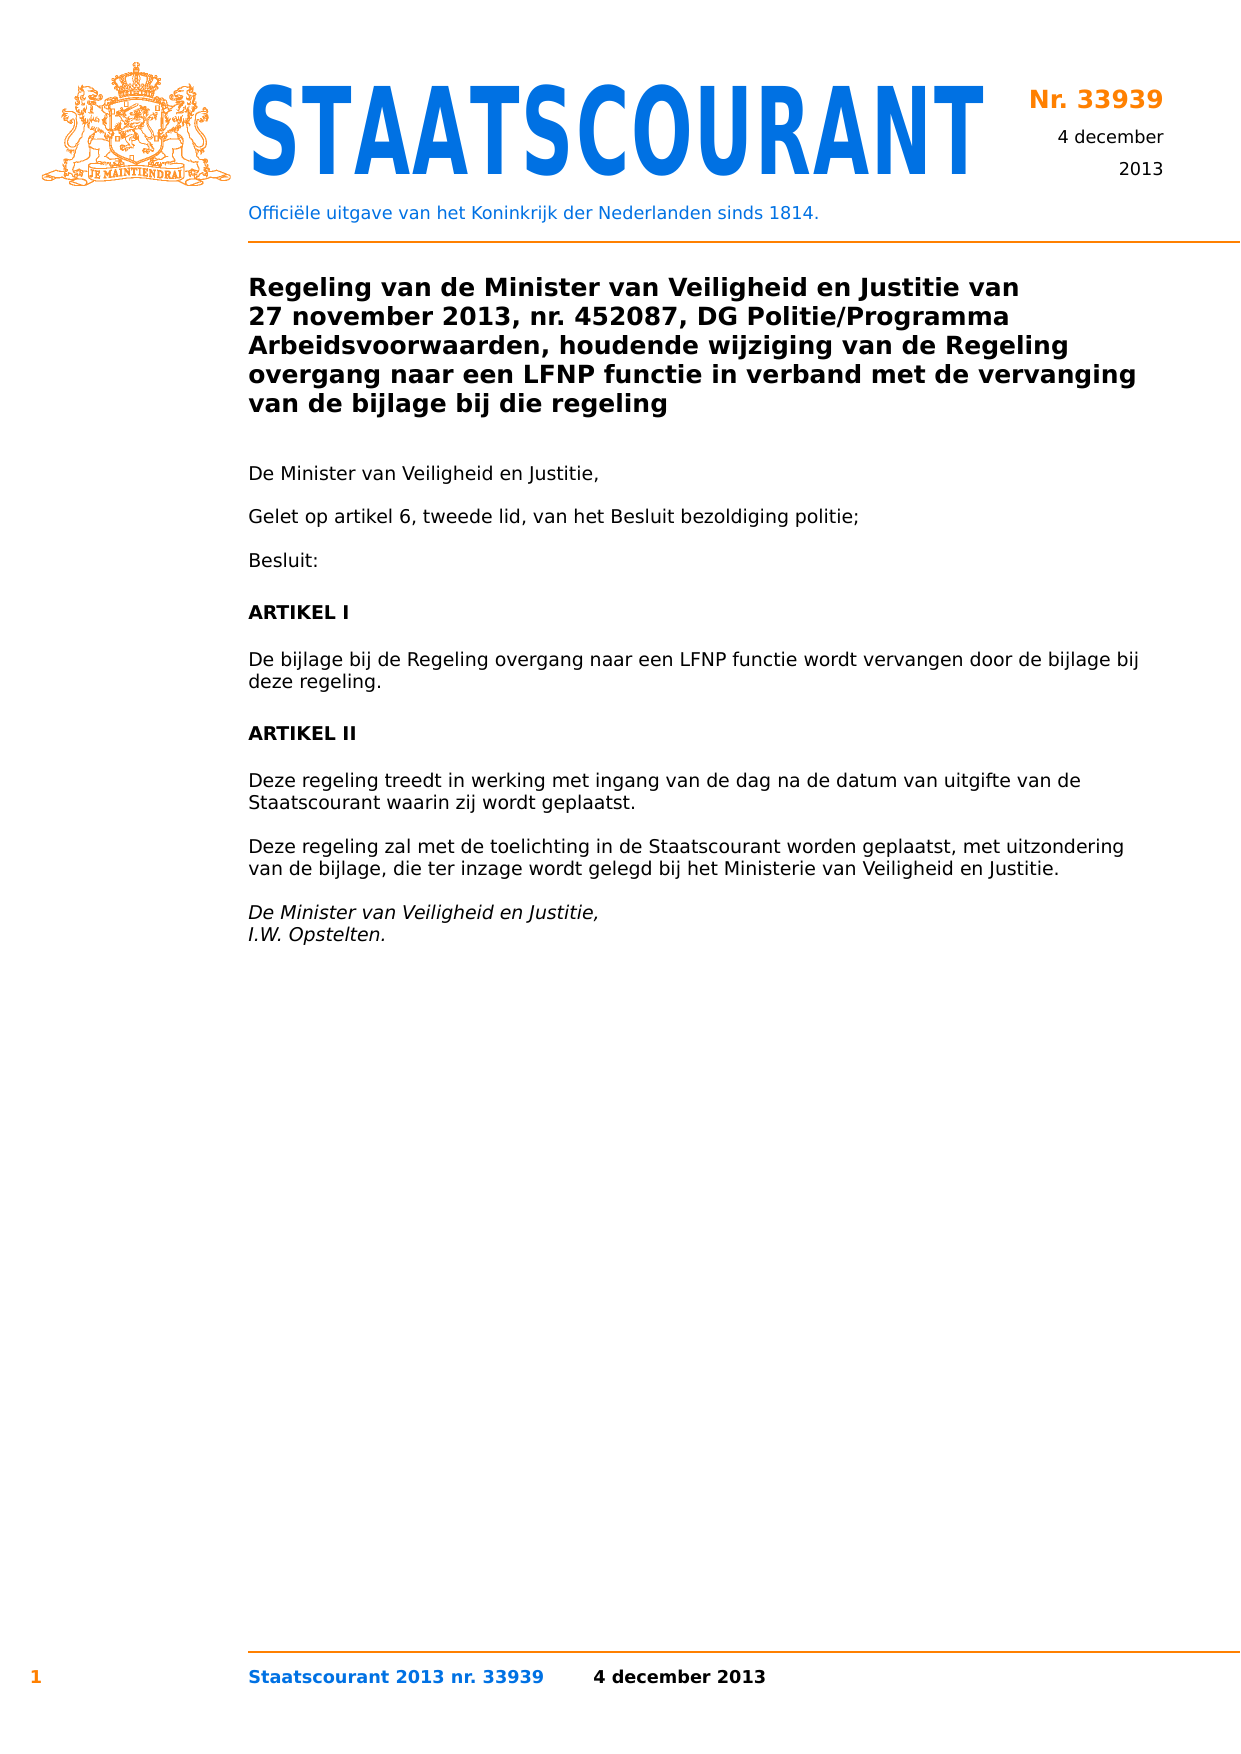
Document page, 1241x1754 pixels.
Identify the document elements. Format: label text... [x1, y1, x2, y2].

subtitle ARTIKEL I [248, 602, 1163, 624]
text Deze regeling zal met de toelichting in de Staatscourant worden geplaatst, met uitzondering van de bijlage, die ter inzage wordt gelegd bij het Ministerie van Veiligheid en Justitie. [248, 836, 1163, 880]
table_header [25, 62, 248, 241]
text Gelet op artikel 6, tweede lid, van het Besluit bezoldiging politie; [248, 506, 1163, 528]
table_header Nr. 33939 [998, 62, 1240, 121]
subtitle ARTIKEL II [248, 723, 1163, 745]
picture [41, 62, 231, 186]
table_cell 2013 [998, 153, 1240, 203]
table_header STAATSCOURANT [248, 62, 998, 203]
subtitle Regeling van de Minister van Veiligheid en Justitie van 27 november 2013, nr. 452087, DG Politie/Programma Arbeidsvoorwaarden, houdende wijziging van de Regeling overgang naar een LFNP functie in verband met de vervanging van de bijlage bij die regeling [248, 273, 1163, 419]
table_cell Officiële uitgave van het Koninkrijk der Nederlanden sinds 1814. [248, 203, 1240, 241]
text De bijlage bij de Regeling overgang naar een LFNP functie wordt vervangen door de bijlage bij deze regeling. [248, 649, 1163, 693]
text De Minister van Veiligheid en Justitie, [248, 463, 1163, 484]
text Besluit: [248, 550, 1163, 572]
text De Minister van Veiligheid en Justitie, I.W. Opstelten. [248, 902, 1163, 946]
text Deze regeling treedt in werking met ingang van de dag na de datum van uitgifte van de Staatscourant waarin zij wordt geplaatst. [248, 770, 1163, 814]
table_cell 4 december [998, 121, 1240, 153]
